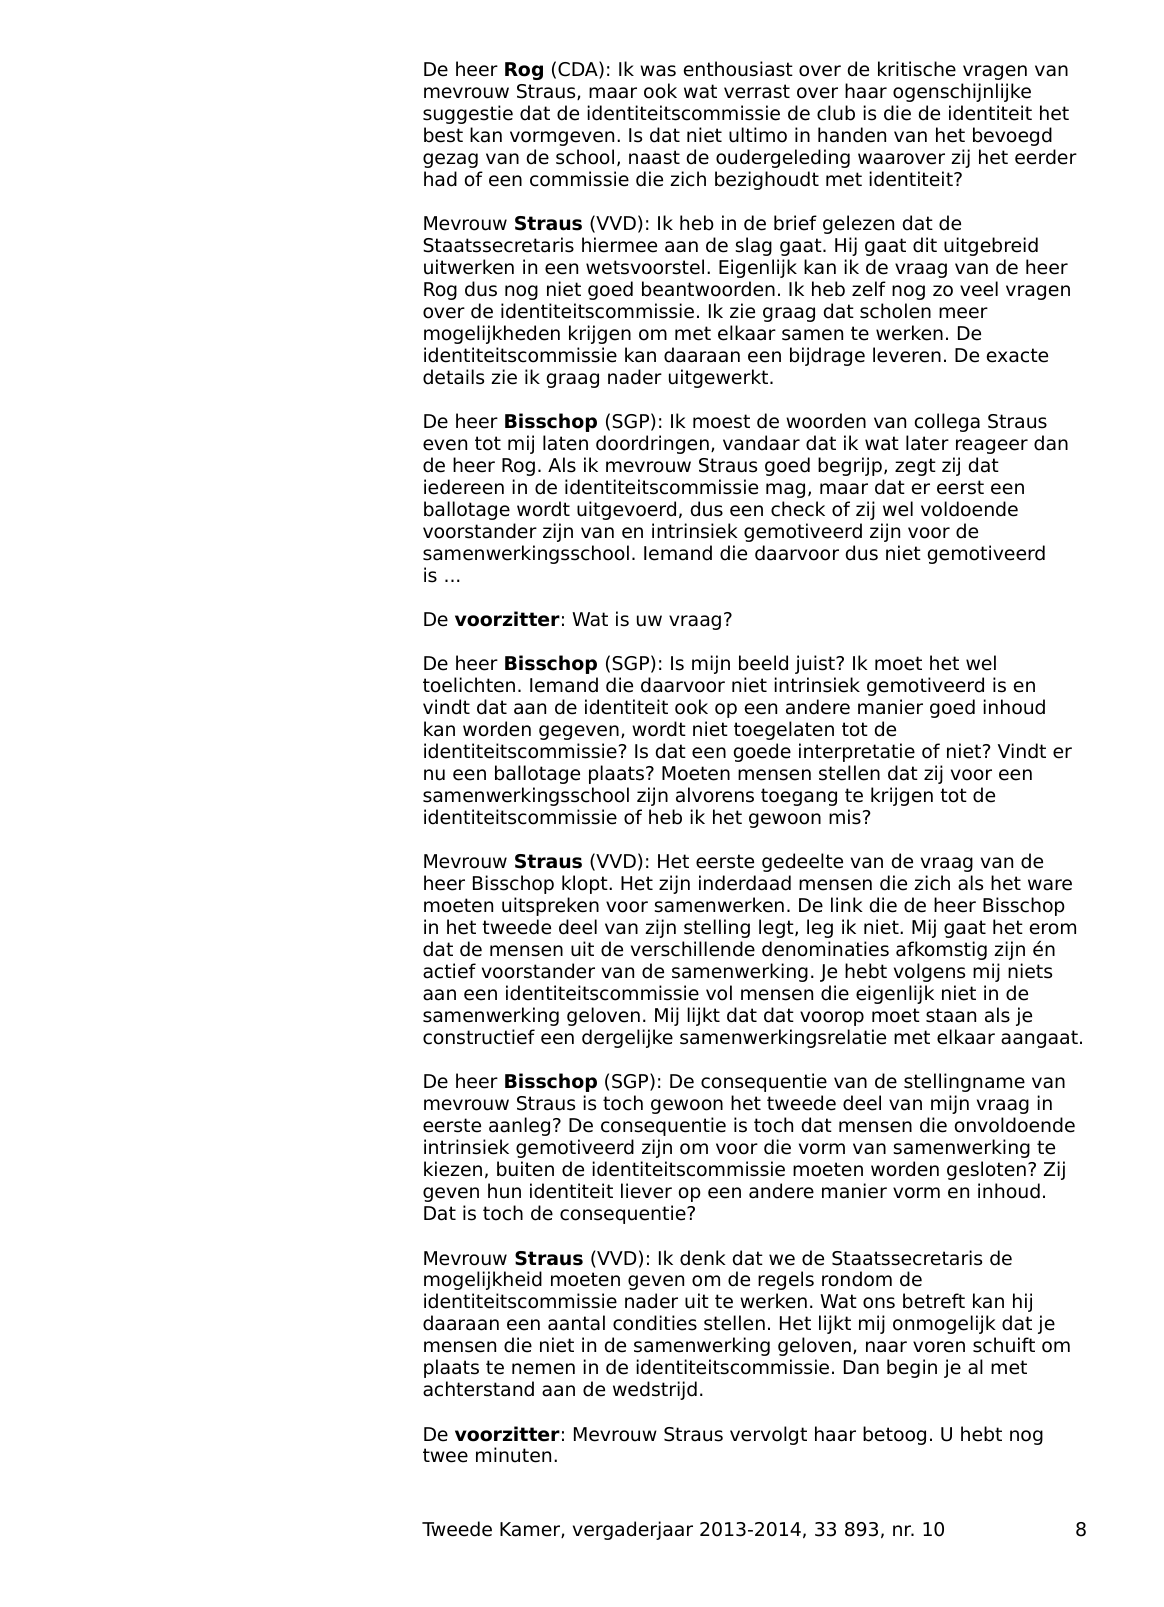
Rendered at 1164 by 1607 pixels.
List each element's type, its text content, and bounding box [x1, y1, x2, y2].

text De voorzitter: Wat is uw vraag? [422, 609, 1087, 631]
text Mevrouw Straus (VVD): Ik denk dat we de Staatssecretaris de mogelijkheid moeten geven om de regels rondom de identiteitscommissie nader uit te werken. Wat ons betreft kan hij daaraan een aantal condities stellen. Het lijkt mij onmogelijk dat je mensen die niet in de samenwerking geloven, naar voren schuift om plaats te nemen in de identiteitscommissie. Dan begin je al met achterstand aan de wedstrijd. [422, 1247, 1087, 1401]
text De heer Bisschop (SGP): Is mijn beeld juist? Ik moet het wel toelichten. Iemand die daarvoor niet intrinsiek gemotiveerd is en vindt dat aan de identiteit ook op een andere manier goed inhoud kan worden gegeven, wordt niet toegelaten tot de identiteitscommissie? Is dat een goede interpretatie of niet? Vindt er nu een ballotage plaats? Moeten mensen stellen dat zij voor een samenwerkingsschool zijn alvorens toegang te krijgen tot de identiteitscommissie of heb ik het gewoon mis? [422, 653, 1087, 829]
text De heer Rog (CDA): Ik was enthousiast over de kritische vragen van mevrouw Straus, maar ook wat verrast over haar ogenschijnlijke suggestie dat de identiteitscommissie de club is die de identiteit het best kan vormgeven. Is dat niet ultimo in handen van het bevoegd gezag van de school, naast de oudergeleding waarover zij het eerder had of een commissie die zich bezighoudt met identiteit? [422, 59, 1087, 191]
text De heer Bisschop (SGP): De consequentie van de stellingname van mevrouw Straus is toch gewoon het tweede deel van mijn vraag in eerste aanleg? De consequentie is toch dat mensen die onvoldoende intrinsiek gemotiveerd zijn om voor die vorm van samenwerking te kiezen, buiten de identiteitscommissie moeten worden gesloten? Zij geven hun identiteit liever op een andere manier vorm en inhoud. Dat is toch de consequentie? [422, 1071, 1087, 1225]
text Mevrouw Straus (VVD): Het eerste gedeelte van de vraag van de heer Bisschop klopt. Het zijn inderdaad mensen die zich als het ware moeten uitspreken voor samenwerken. De link die de heer Bisschop in het tweede deel van zijn stelling legt, leg ik niet. Mij gaat het erom dat de mensen uit de verschillende denominaties afkomstig zijn én actief voorstander van de samenwerking. Je hebt volgens mij niets aan een identiteitscommissie vol mensen die eigenlijk niet in de samenwerking geloven. Mij lijkt dat dat voorop moet staan als je constructief een dergelijke samenwerkingsrelatie met elkaar aangaat. [422, 851, 1087, 1049]
text De heer Bisschop (SGP): Ik moest de woorden van collega Straus even tot mij laten doordringen, vandaar dat ik wat later reageer dan de heer Rog. Als ik mevrouw Straus goed begrijp, zegt zij dat iedereen in de identiteitscommissie mag, maar dat er eerst een ballotage wordt uitgevoerd, dus een check of zij wel voldoende voorstander zijn van en intrinsiek gemotiveerd zijn voor de samenwerkingsschool. Iemand die daarvoor dus niet gemotiveerd is ... [422, 411, 1087, 587]
text De voorzitter: Mevrouw Straus vervolgt haar betoog. U hebt nog twee minuten. [422, 1423, 1087, 1467]
text Mevrouw Straus (VVD): Ik heb in de brief gelezen dat de Staatssecretaris hiermee aan de slag gaat. Hij gaat dit uitgebreid uitwerken in een wetsvoorstel. Eigenlijk kan ik de vraag van de heer Rog dus nog niet goed beantwoorden. Ik heb zelf nog zo veel vragen over de identiteitscommissie. Ik zie graag dat scholen meer mogelijkheden krijgen om met elkaar samen te werken. De identiteitscommissie kan daaraan een bijdrage leveren. De exacte details zie ik graag nader uitgewerkt. [422, 213, 1087, 389]
